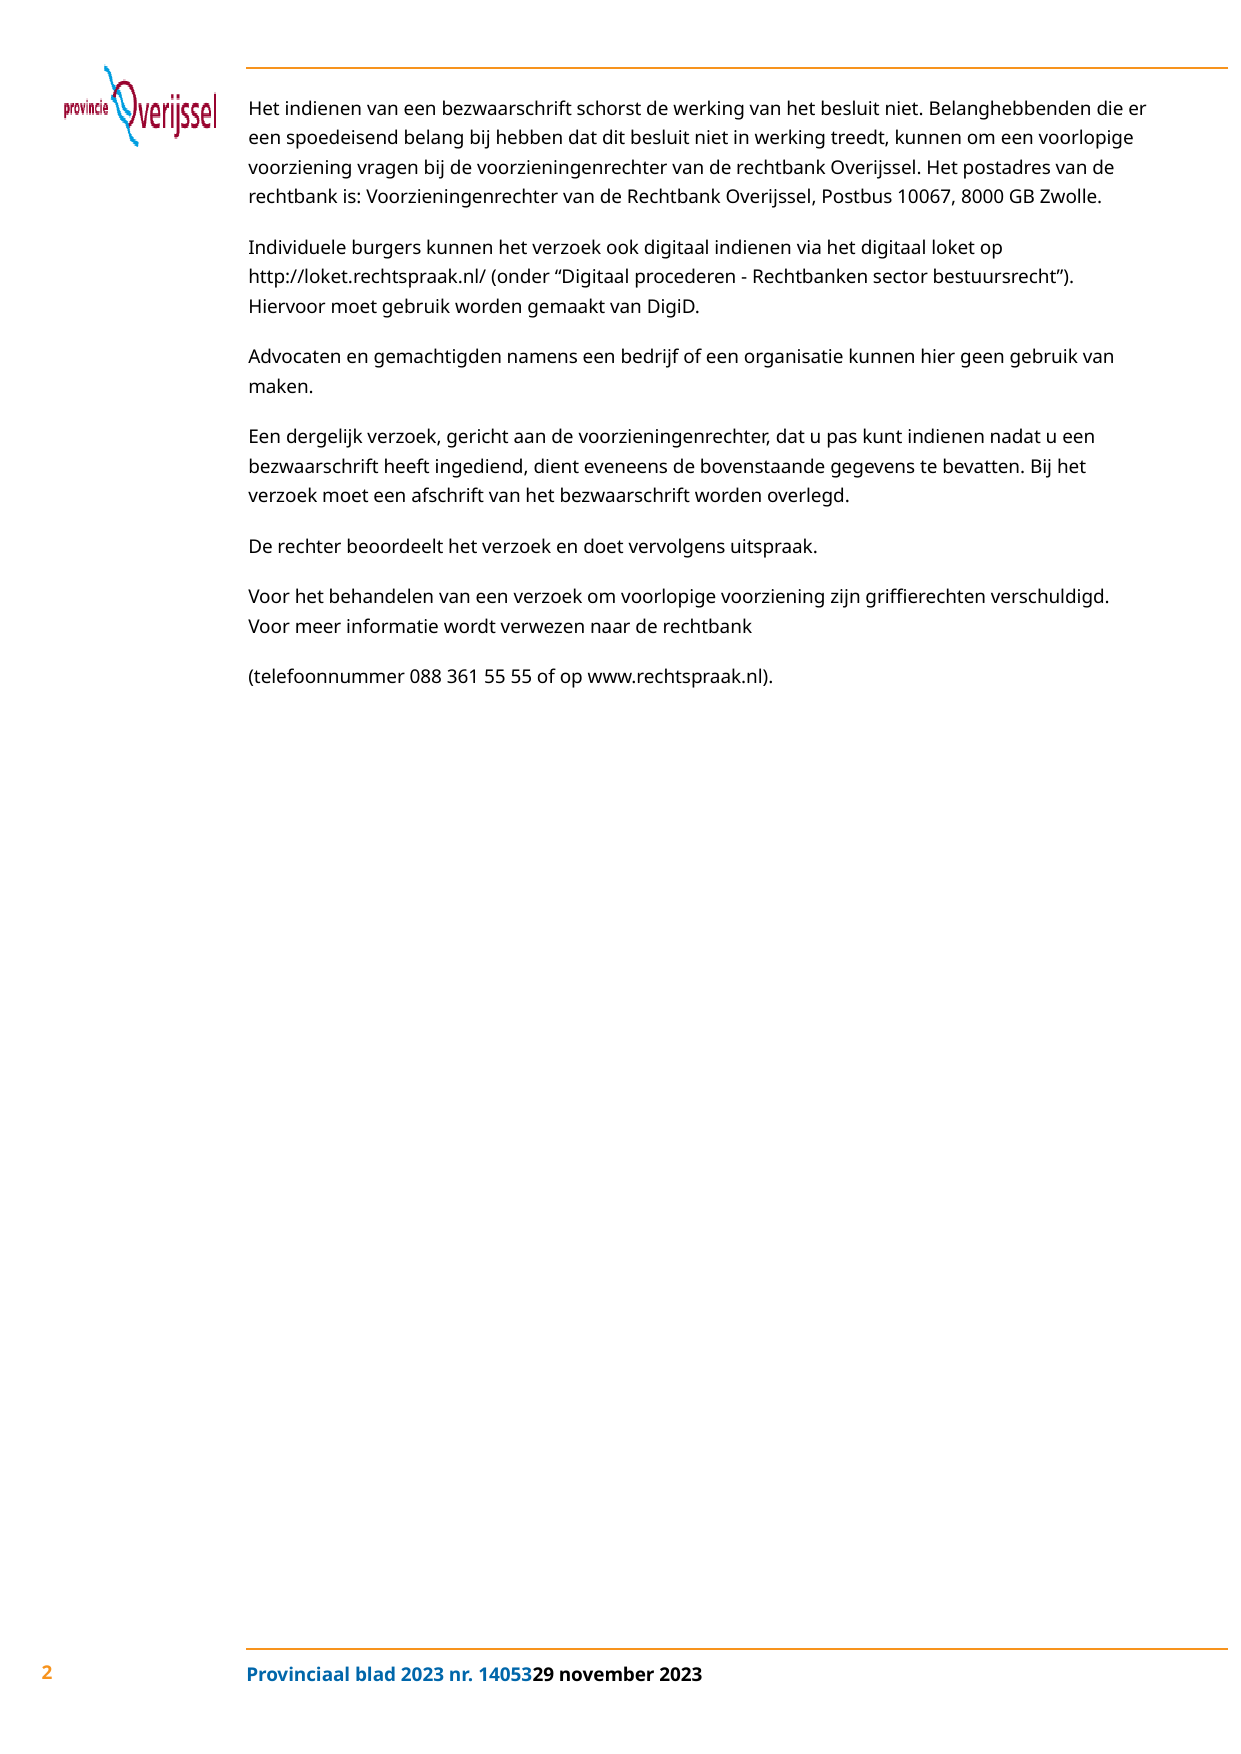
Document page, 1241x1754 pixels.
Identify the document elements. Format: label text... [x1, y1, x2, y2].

text Een dergelijk verzoek, gericht aan de voorzieningenrechter, dat u pas kunt indienen nadat u een bezwaarschrift heeft ingediend, dient eveneens de bovenstaande gegevens te bevatten. Bij het verzoek moet een afschrift van het bezwaarschrift worden overlegd. [248, 423, 1152, 508]
text (telefoonnummer 088 361 55 55 of op www.rechtspraak.nl). [248, 663, 1152, 689]
picture [41, 47, 231, 172]
text Voor het behandelen van een verzoek om voorlopige voorziening zijn griffierechten verschuldigd. Voor meer informatie wordt verwezen naar de rechtbank [248, 583, 1152, 639]
text De rechter beoordeelt het verzoek en doet vervolgens uitspraak. [248, 533, 1152, 559]
text Individuele burgers kunnen het verzoek ook digitaal indienen via het digitaal loket op http://loket.rechtspraak.nl/ (onder “Digitaal procederen - Rechtbanken sector bestuursrecht”). Hiervoor moet gebruik worden gemaakt van DigiD. [248, 234, 1152, 319]
text Het indienen van een bezwaarschrift schorst de werking van het besluit niet. Belanghebbenden die er een spoedeisend belang bij hebben dat dit besluit niet in werking treedt, kunnen om een voorlopige voorziening vragen bij de voorzieningenrechter van de rechtbank Overijssel. Het postadres van de rechtbank is: Voorzieningenrechter van de Rechtbank Overijssel, Postbus 10067, 8000 GB Zwolle. [248, 95, 1152, 209]
text Advocaten en gemachtigden namens een bedrijf of een organisatie kunnen hier geen gebruik van maken. [248, 343, 1152, 399]
